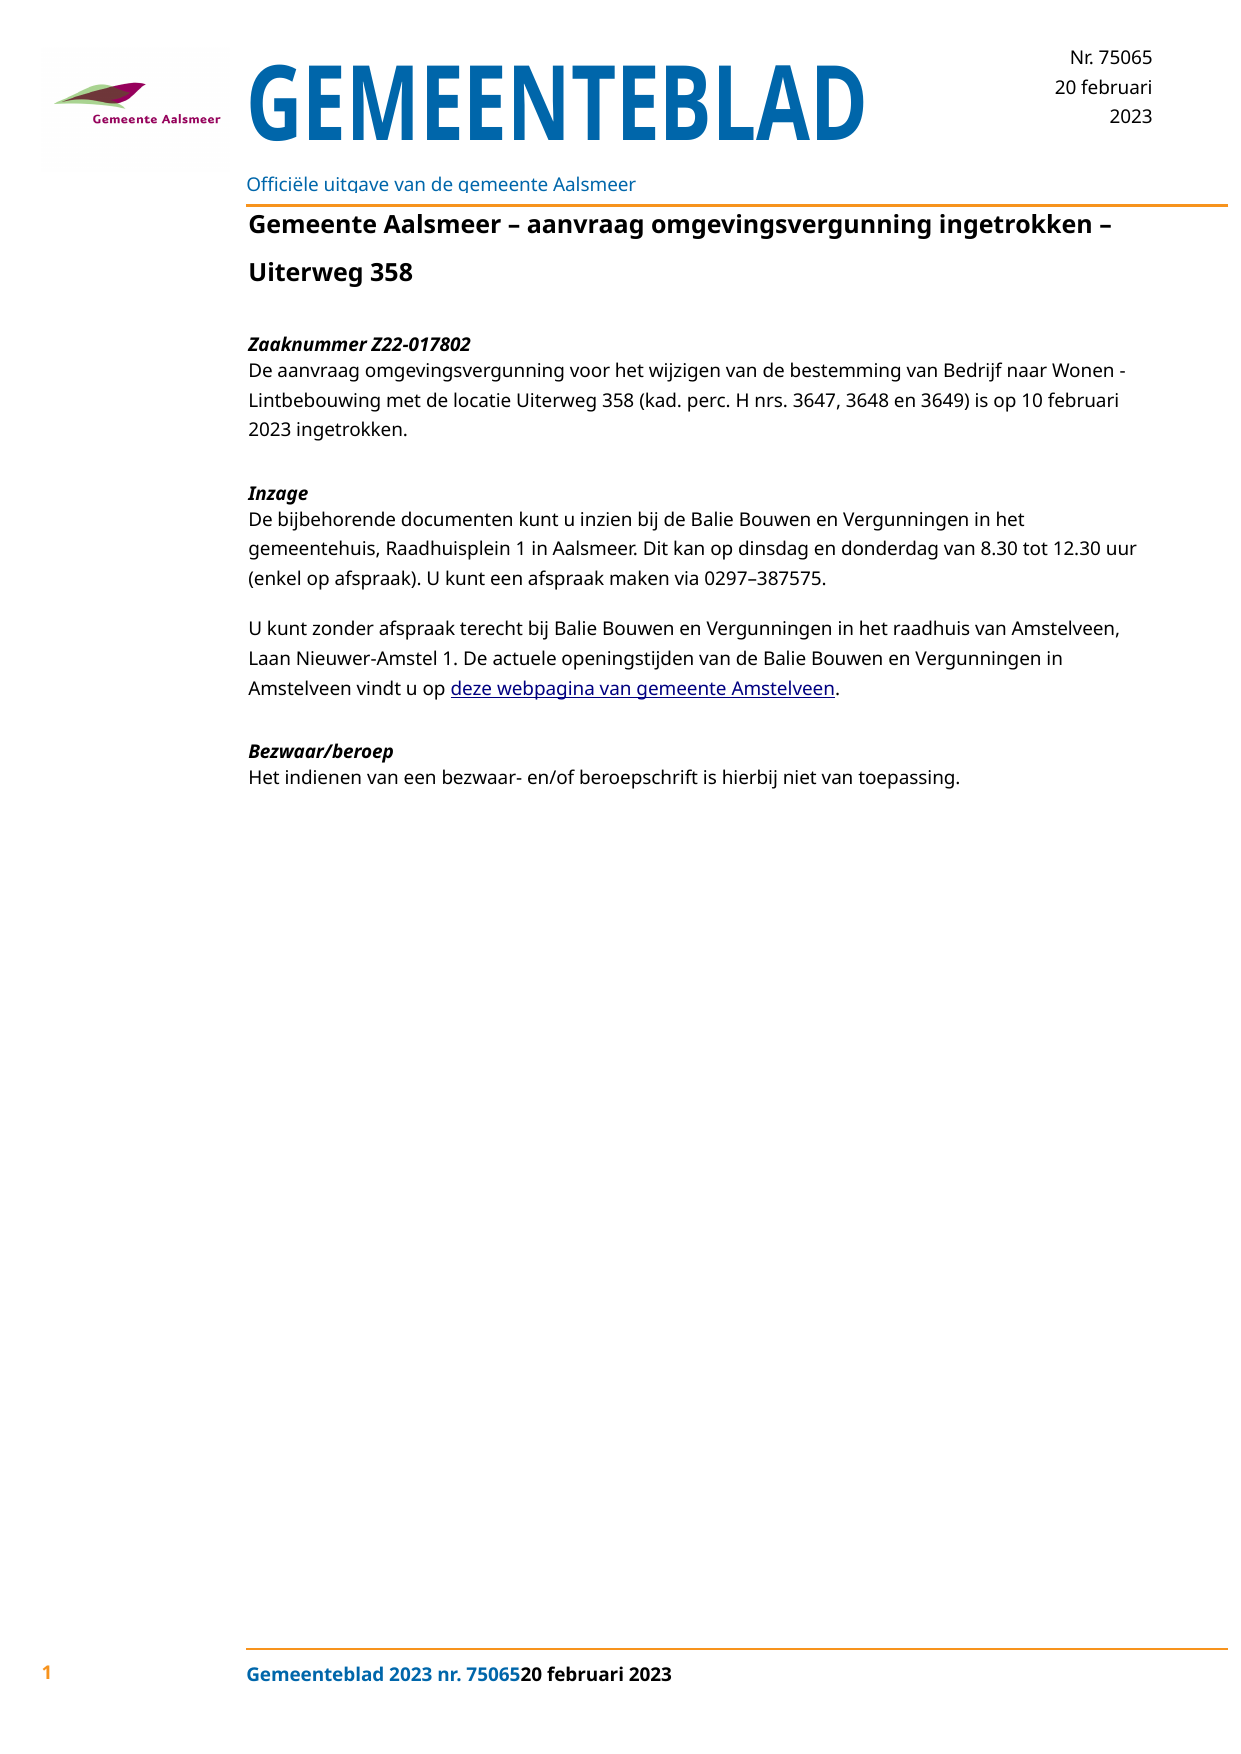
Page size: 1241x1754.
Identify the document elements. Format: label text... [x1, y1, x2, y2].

text De aanvraag omgevingsvergunning voor het wijzigen van de bestemming van Bedrijf naar Wonen - Lintbebouwing met de locatie Uiterweg 358 (kad. perc. H nrs. 3647, 3648 en 3649) is op 10 februari 2023 ingetrokken. [248, 357, 1152, 442]
text De bijbehorende documenten kunt u inzien bij de Balie Bouwen en Vergunningen in het gemeentehuis, Raadhuisplein 1 in Aalsmeer. Dit kan op dinsdag en donderdag van 8.30 tot 12.30 uur (enkel op afspraak). U kunt een afspraak maken via 0297–387575. [248, 506, 1152, 591]
picture [41, 47, 231, 172]
text Inzage [248, 480, 1152, 506]
text Zaaknummer Z22-017802 [248, 331, 1152, 357]
text Bezwaar/beroep [248, 739, 1152, 764]
text U kunt zonder afspraak terecht bij Balie Bouwen en Vergunningen in het raadhuis van Amstelveen, Laan Nieuwer-Amstel 1. De actuele openingstijden van de Balie Bouwen en Vergunningen in Amstelveen vindt u op deze webpagina van gemeente Amstelveen. [248, 616, 1152, 701]
text Gemeente Aalsmeer – aanvraag omgevingsvergunning ingetrokken – Uiterweg 358 [248, 207, 1152, 288]
text Het indienen van een bezwaar- en/of beroepschrift is hierbij niet van toepassing. [248, 764, 1152, 790]
